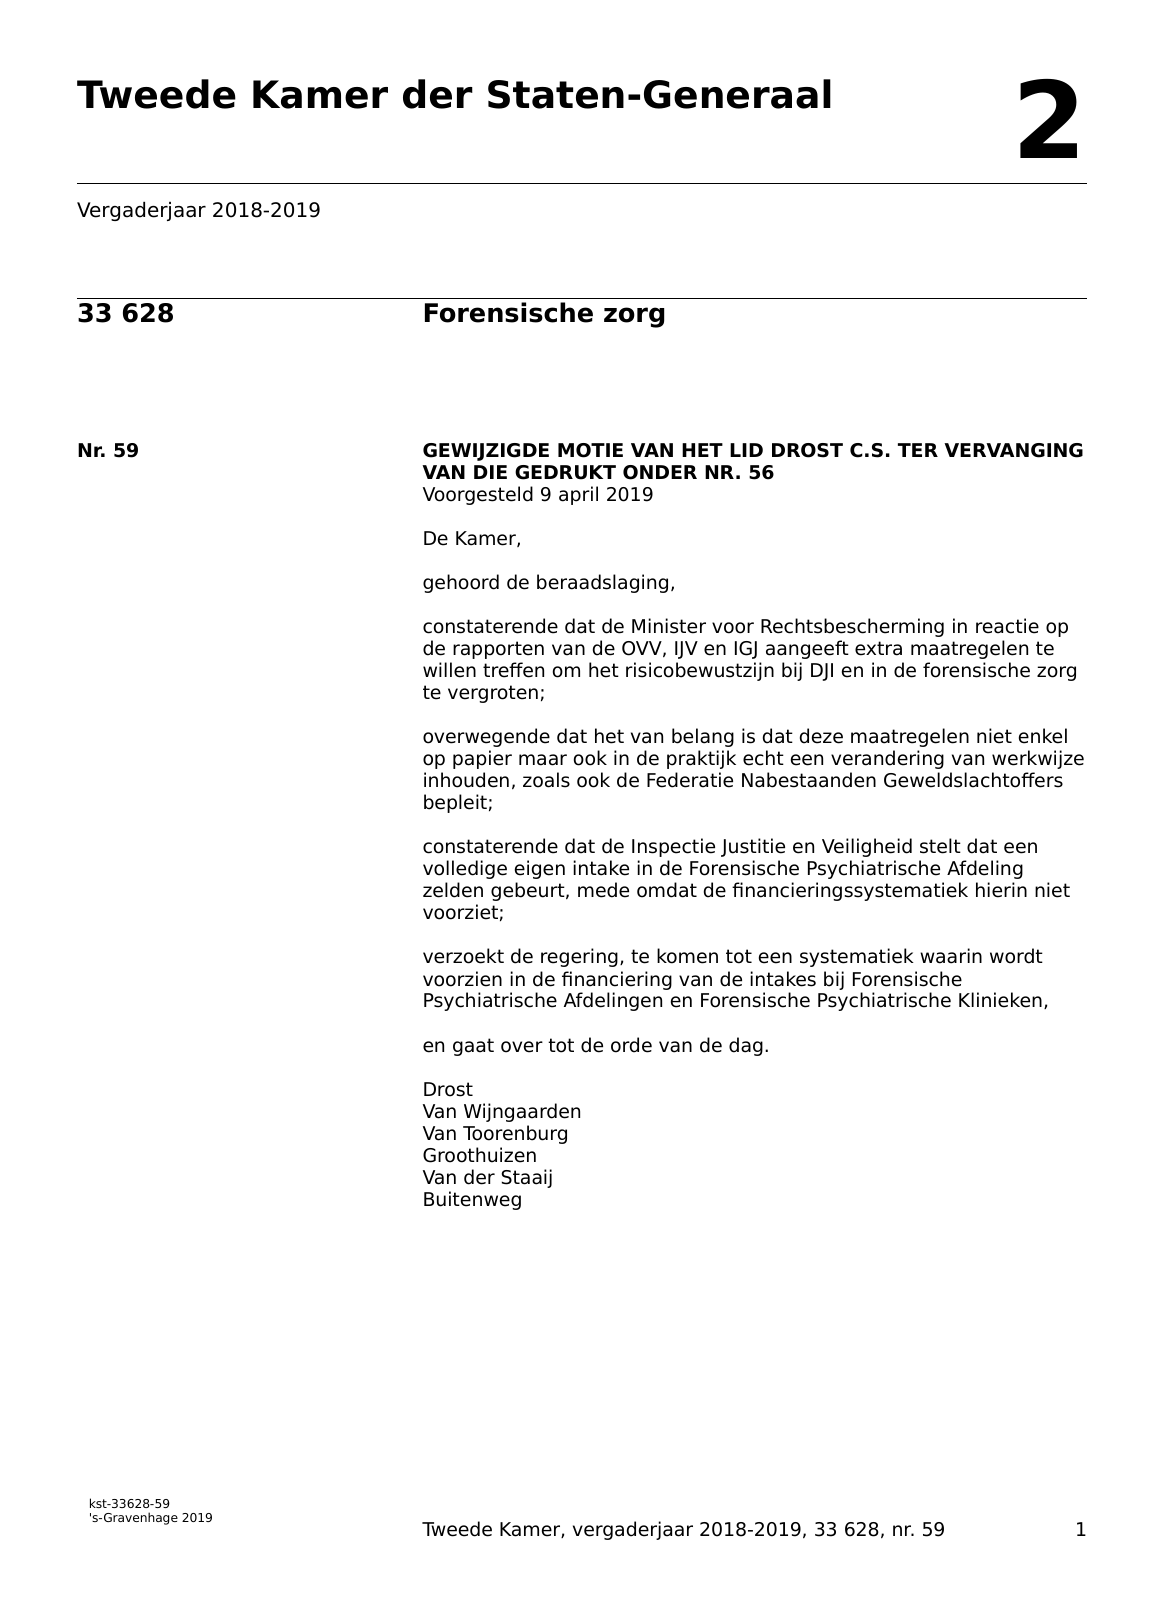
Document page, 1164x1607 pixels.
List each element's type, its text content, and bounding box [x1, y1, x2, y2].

text kst-33628-59 [88, 1497, 323, 1511]
text en gaat over tot de orde van de dag. [422, 1034, 1087, 1057]
text Van Toorenburg [422, 1123, 1087, 1145]
text Van Wijngaarden [422, 1101, 1087, 1123]
subtitle 33 628 Forensische zorg [77, 299, 1087, 329]
text Drost [422, 1079, 1087, 1101]
text De Kamer, [422, 528, 1087, 550]
table_cell Vergaderjaar 2018-2019 [77, 184, 1087, 298]
text 's-Gravenhage 2019 [88, 1511, 323, 1525]
text Groothuizen [422, 1145, 1087, 1167]
text constaterende dat de Inspectie Justitie en Veiligheid stelt dat een volledige eigen intake in de Forensische Psychiatrische Afdeling zelden gebeurt, mede omdat de financieringssystematiek hierin niet voorziet; [422, 836, 1087, 924]
table_header 2 [886, 59, 1087, 183]
text Voorgesteld 9 april 2019 [422, 484, 1087, 506]
text verzoekt de regering, te komen tot een systematiek waarin wordt voorzien in de financiering van de intakes bij Forensische Psychiatrische Afdelingen en Forensische Psychiatrische Klinieken, [422, 946, 1087, 1012]
text Van der Staaij [422, 1167, 1087, 1189]
subtitle Nr. 59 GEWIJZIGDE MOTIE VAN HET LID DROST C.S. TER VERVANGING VAN DIE GEDRUKT ONDER NR. 56 [77, 440, 1087, 484]
text Buitenweg [422, 1189, 1087, 1211]
text constaterende dat de Minister voor Rechtsbescherming in reactie op de rapporten van de OVV, IJV en IGJ aangeeft extra maatregelen te willen treffen om het risicobewustzijn bij DJI en in de forensische zorg te vergroten; [422, 616, 1087, 704]
table_header Tweede Kamer der Staten-Generaal [77, 59, 886, 183]
text overwegende dat het van belang is dat deze maatregelen niet enkel op papier maar ook in de praktijk echt een verandering van werkwijze inhouden, zoals ook de Federatie Nabestaanden Geweldslachtoffers bepleit; [422, 726, 1087, 814]
text gehoord de beraadslaging, [422, 572, 1087, 594]
